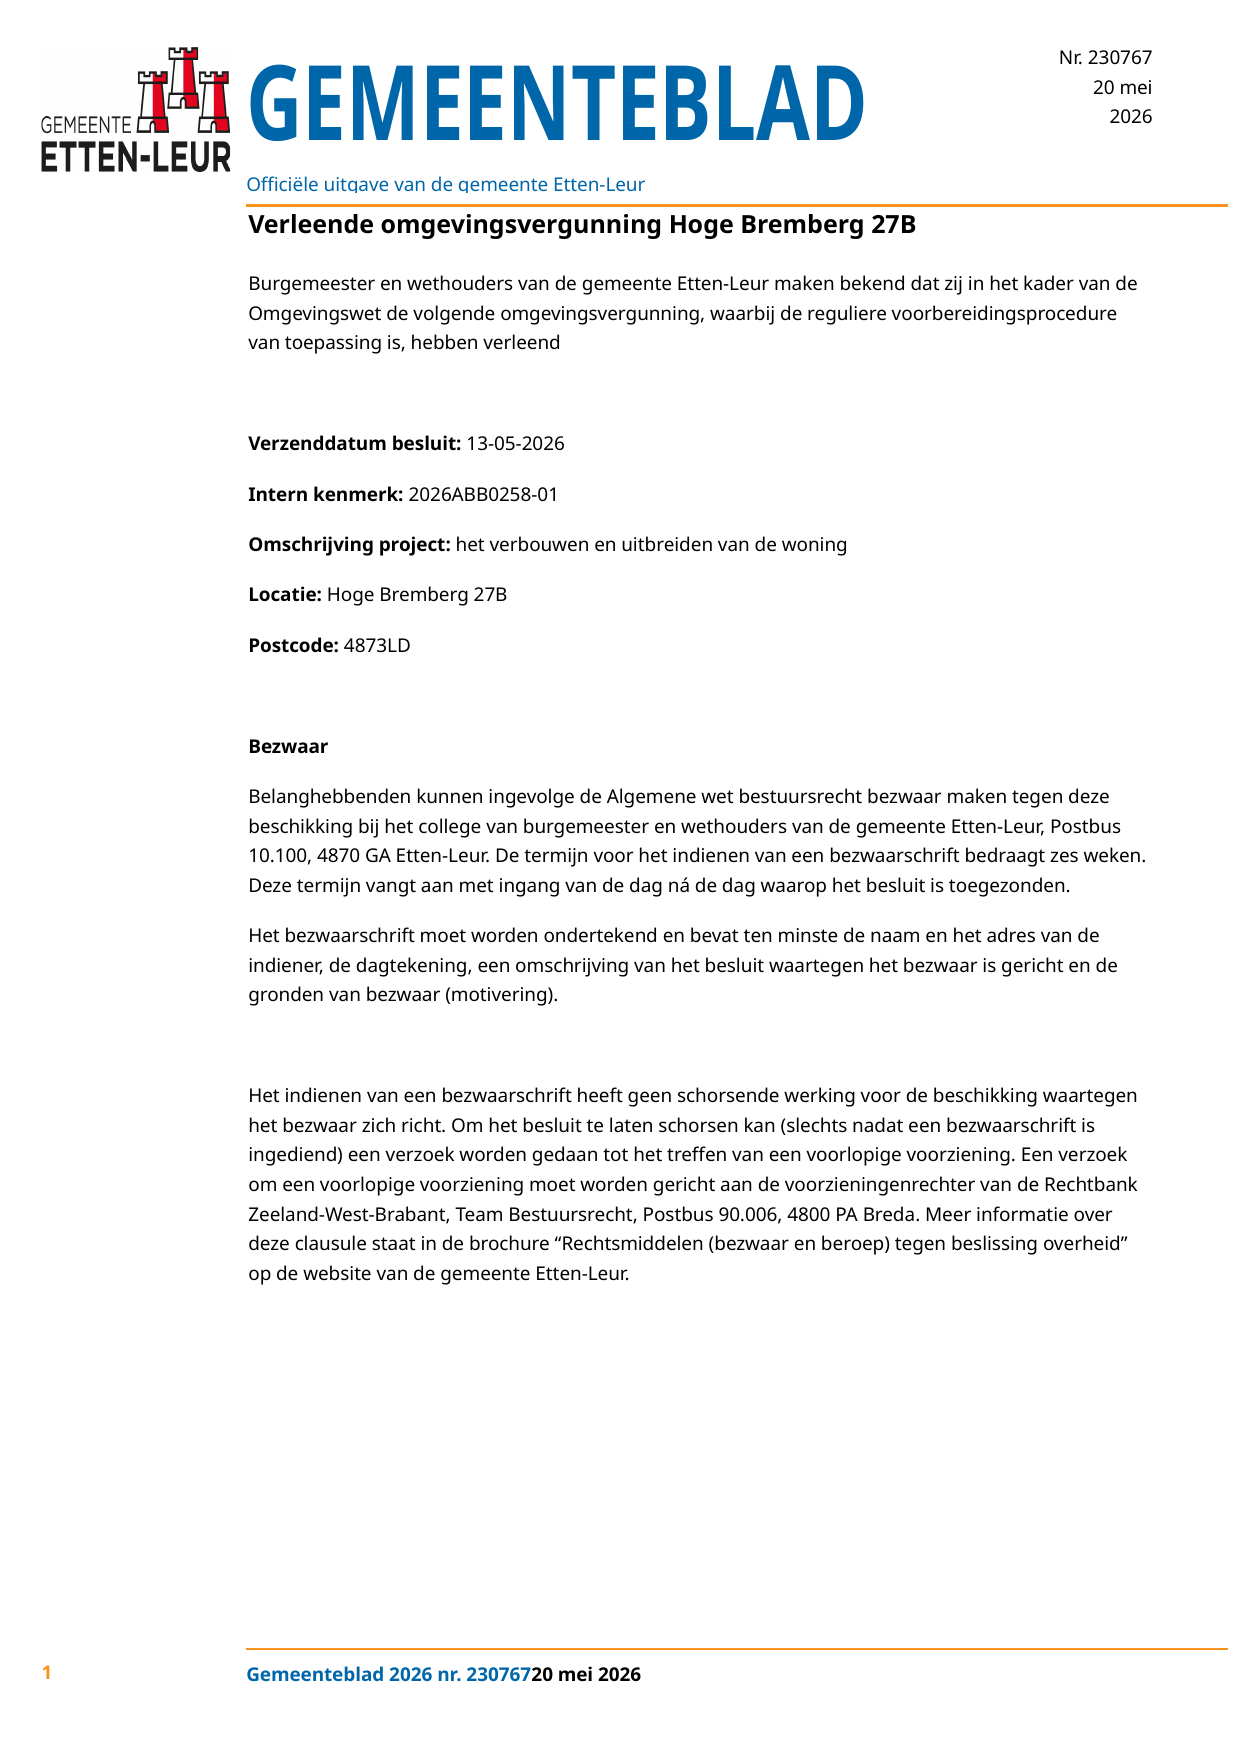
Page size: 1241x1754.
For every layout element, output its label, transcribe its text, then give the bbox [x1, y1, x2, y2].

text Verleende omgevingsvergunning Hoge Bremberg 27B [248, 207, 1152, 241]
text Intern kenmerk: 2026ABB0258-01 [248, 481, 1152, 506]
text Omschrijving project: het verbouwen en uitbreiden van de woning [248, 531, 1152, 557]
picture [41, 47, 231, 172]
text Locatie: Hoge Bremberg 27B [248, 582, 1152, 607]
text Bezwaar [248, 733, 1152, 758]
text Het indienen van een bezwaarschrift heeft geen schorsende werking voor de beschikking waartegen het bezwaar zich richt. Om het besluit te laten schorsen kan (slechts nadat een bezwaarschrift is ingediend) een verzoek worden gedaan tot het treffen van een voorlopige voorziening. Een verzoek om een voorlopige voorziening moet worden gericht aan de voorzieningenrechter van de Rechtbank Zeeland-West-Brabant, Team Bestuursrecht, Postbus 90.006, 4800 PA Breda. Meer informatie over deze clausule staat in de brochure “Rechtsmiddelen (bezwaar en beroep) tegen beslissing overheid” op de website van de gemeente Etten-Leur. [248, 1082, 1152, 1286]
text Het bezwaarschrift moet worden ondertekend en bevat ten minste de naam en het adres van de indiener, de dagtekening, een omschrijving van het besluit waartegen het bezwaar is gericht en de gronden van bezwaar (motivering). [248, 922, 1152, 1007]
text Verzenddatum besluit: 13-05-2026 [248, 430, 1152, 456]
text Burgemeester en wethouders van de gemeente Etten-Leur maken bekend dat zij in het kader van de Omgevingswet de volgende omgevingsvergunning, waarbij de reguliere voorbereidingsprocedure van toepassing is, hebben verleend [248, 270, 1152, 355]
text Postcode: 4873LD [248, 632, 1152, 658]
text Belanghebbenden kunnen ingevolge de Algemene wet bestuursrecht bezwaar maken tegen deze beschikking bij het college van burgemeester en wethouders van de gemeente Etten-Leur, Postbus 10.100, 4870 GA Etten-Leur. De termijn voor het indienen van een bezwaarschrift bedraagt zes weken. Deze termijn vangt aan met ingang van de dag ná de dag waarop het besluit is toegezonden. [248, 783, 1152, 898]
